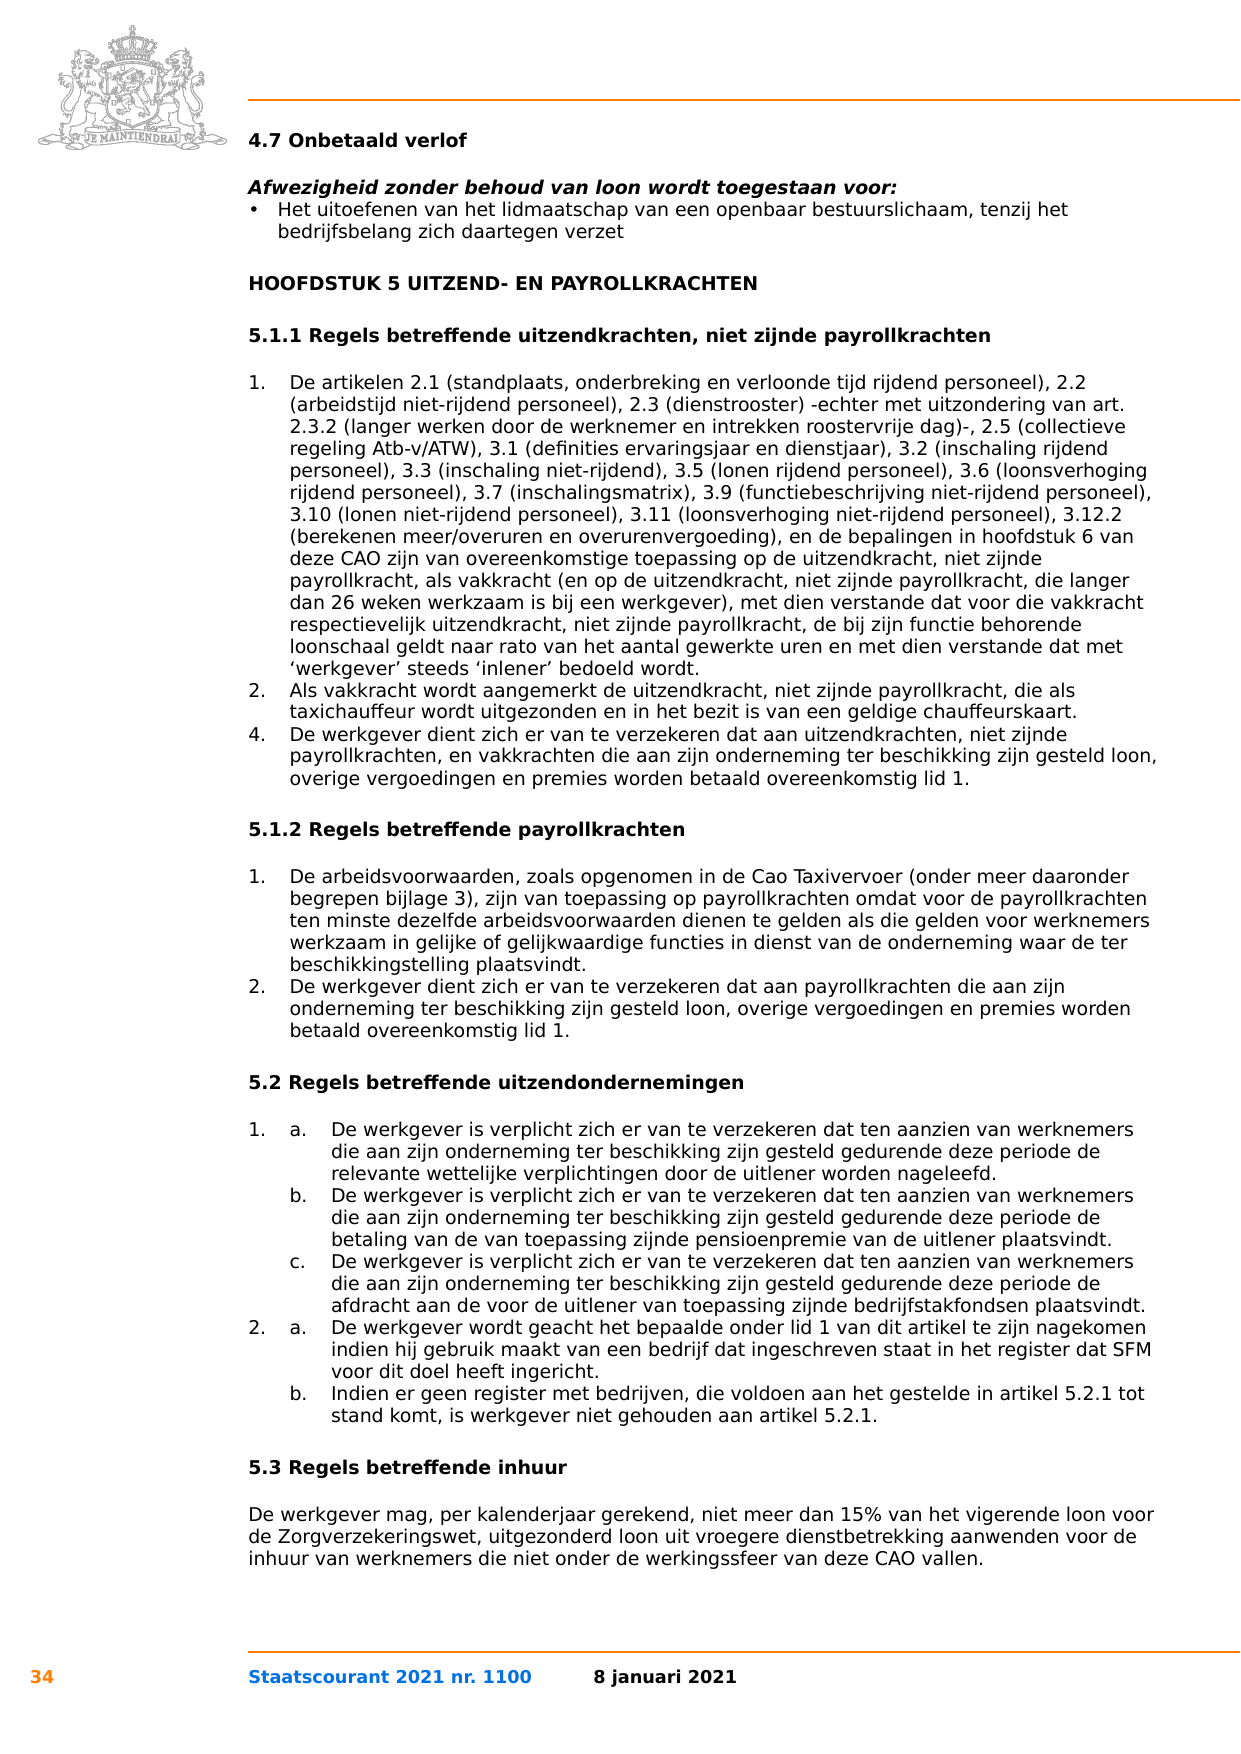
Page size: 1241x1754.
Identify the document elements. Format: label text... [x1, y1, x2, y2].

text Afwezigheid zonder behoud van loon wordt toegestaan voor: [248, 177, 1163, 199]
subtitle 5.3 Regels betreffende inhuur [248, 1457, 1163, 1479]
text • Het uitoefenen van het lidmaatschap van een openbaar bestuurslichaam, tenzij het bedrijfsbelang zich daartegen verzet [248, 199, 1163, 243]
text De werkgever mag, per kalenderjaar gerekend, niet meer dan 15% van het vigerende loon voor de Zorgverzekeringswet, uitgezonderd loon uit vroegere dienstbetrekking aanwenden voor de inhuur van werknemers die niet onder de werkingssfeer van deze CAO vallen. [248, 1504, 1163, 1570]
text 2. Als vakkracht wordt aangemerkt de uitzendkracht, niet zijnde payrollkracht, die als taxichauffeur wordt uitgezonden en in het bezit is van een geldige chauffeurskaart. [248, 679, 1163, 723]
subtitle 5.2 Regels betreffende uitzendondernemingen [248, 1072, 1163, 1094]
text 1. a. De werkgever is verplicht zich er van te verzekeren dat ten aanzien van werknemers die aan zijn onderneming ter beschikking zijn gesteld gedurende deze periode de relevante wettelijke verplichtingen door de uitlener worden nageleefd. [248, 1119, 1163, 1185]
text b. De werkgever is verplicht zich er van te verzekeren dat ten aanzien van werknemers die aan zijn onderneming ter beschikking zijn gesteld gedurende deze periode de betaling van de van toepassing zijnde pensioenpremie van de uitlener plaatsvindt. [289, 1185, 1163, 1251]
text 1. De artikelen 2.1 (standplaats, onderbreking en verloonde tijd rijdend personeel), 2.2 (arbeidstijd niet-rijdend personeel), 2.3 (dienstrooster) -echter met uitzondering van art. 2.3.2 (langer werken door de werknemer en intrekken roostervrije dag)-, 2.5 (collectieve regeling Atb-v/ATW), 3.1 (definities ervaringsjaar en dienstjaar), 3.2 (inschaling rijdend personeel), 3.3 (inschaling niet-rijdend), 3.5 (lonen rijdend personeel), 3.6 (loonsverhoging rijdend personeel), 3.7 (inschalingsmatrix), 3.9 (functiebeschrijving niet-rijdend personeel), 3.10 (lonen niet-rijdend personeel), 3.11 (loonsverhoging niet-rijdend personeel), 3.12.2 (berekenen meer/overuren en overurenvergoeding), en de bepalingen in hoofdstuk 6 van deze CAO zijn van overeenkomstige toepassing op de uitzendkracht, niet zijnde payrollkracht, als vakkracht (en op de uitzendkracht, niet zijnde payrollkracht, die langer dan 26 weken werkzaam is bij een werkgever), met dien verstande dat voor die vakkracht respectievelijk uitzendkracht, niet zijnde payrollkracht, de bij zijn functie behorende loonschaal geldt naar rato van het aantal gewerkte uren en met dien verstande dat met ‘werkgever’ steeds ‘inlener’ bedoeld wordt. [248, 372, 1163, 679]
subtitle 5.1.2 Regels betreffende payrollkrachten [248, 819, 1163, 841]
picture [38, 25, 227, 150]
subtitle 5.1.1 Regels betreffende uitzendkrachten, niet zijnde payrollkrachten [248, 325, 1163, 347]
subtitle 4.7 Onbetaald verlof [248, 130, 1163, 152]
subtitle HOOFDSTUK 5 UITZEND- EN PAYROLLKRACHTEN [248, 273, 1163, 295]
text 2. De werkgever dient zich er van te verzekeren dat aan payrollkrachten die aan zijn onderneming ter beschikking zijn gesteld loon, overige vergoedingen en premies worden betaald overeenkomstig lid 1. [248, 976, 1163, 1042]
text 1. De arbeidsvoorwaarden, zoals opgenomen in de Cao Taxivervoer (onder meer daaronder begrepen bijlage 3), zijn van toepassing op payrollkrachten omdat voor de payrollkrachten ten minste dezelfde arbeidsvoorwaarden dienen te gelden als die gelden voor werknemers werkzaam in gelijke of gelijkwaardige functies in dienst van de onderneming waar de ter beschikkingstelling plaatsvindt. [248, 866, 1163, 976]
text 2. a. De werkgever wordt geacht het bepaalde onder lid 1 van dit artikel te zijn nagekomen indien hij gebruik maakt van een bedrijf dat ingeschreven staat in het register dat SFM voor dit doel heeft ingericht. [248, 1317, 1163, 1383]
text 4. De werkgever dient zich er van te verzekeren dat aan uitzendkrachten, niet zijnde payrollkrachten, en vakkrachten die aan zijn onderneming ter beschikking zijn gesteld loon, overige vergoedingen en premies worden betaald overeenkomstig lid 1. [248, 723, 1163, 789]
text b. Indien er geen register met bedrijven, die voldoen aan het gestelde in artikel 5.2.1 tot stand komt, is werkgever niet gehouden aan artikel 5.2.1. [289, 1383, 1163, 1427]
text c. De werkgever is verplicht zich er van te verzekeren dat ten aanzien van werknemers die aan zijn onderneming ter beschikking zijn gesteld gedurende deze periode de afdracht aan de voor de uitlener van toepassing zijnde bedrijfstakfondsen plaatsvindt. [289, 1251, 1163, 1317]
